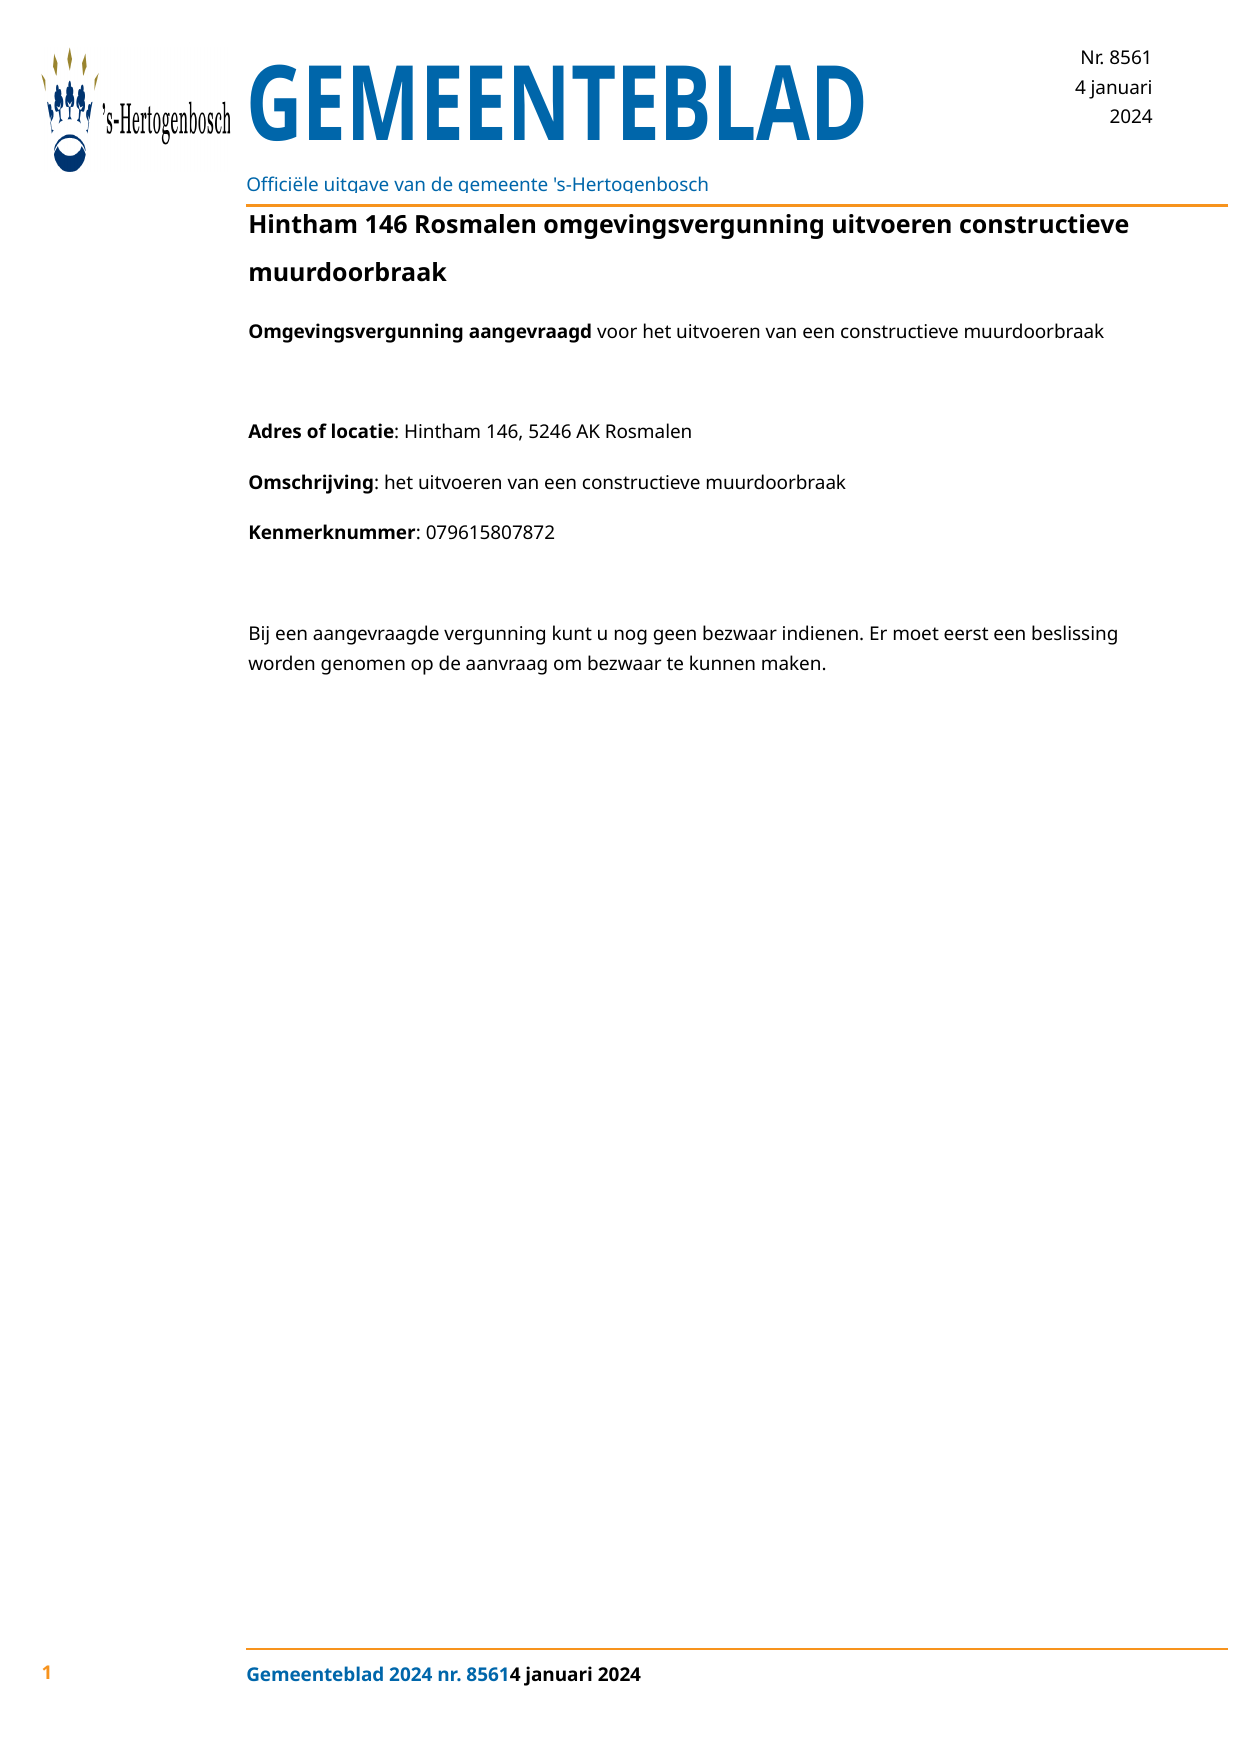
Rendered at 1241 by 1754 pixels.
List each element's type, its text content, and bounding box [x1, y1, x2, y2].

text Hintham 146 Rosmalen omgevingsvergunning uitvoeren constructieve muurdoorbraak [248, 207, 1152, 288]
text Kenmerknummer: 079615807872 [248, 519, 1152, 545]
picture [41, 47, 231, 172]
text Omschrijving: het uitvoeren van een constructieve muurdoorbraak [248, 469, 1152, 495]
text Adres of locatie: Hintham 146, 5246 AK Rosmalen [248, 419, 1152, 444]
text Bij een aangevraagde vergunning kunt u nog geen bezwaar indienen. Er moet eerst een beslissing worden genomen op de aanvraag om bezwaar te kunnen maken. [248, 620, 1152, 676]
text Omgevingsvergunning aangevraagd voor het uitvoeren van een constructieve muurdoorbraak [248, 318, 1152, 344]
